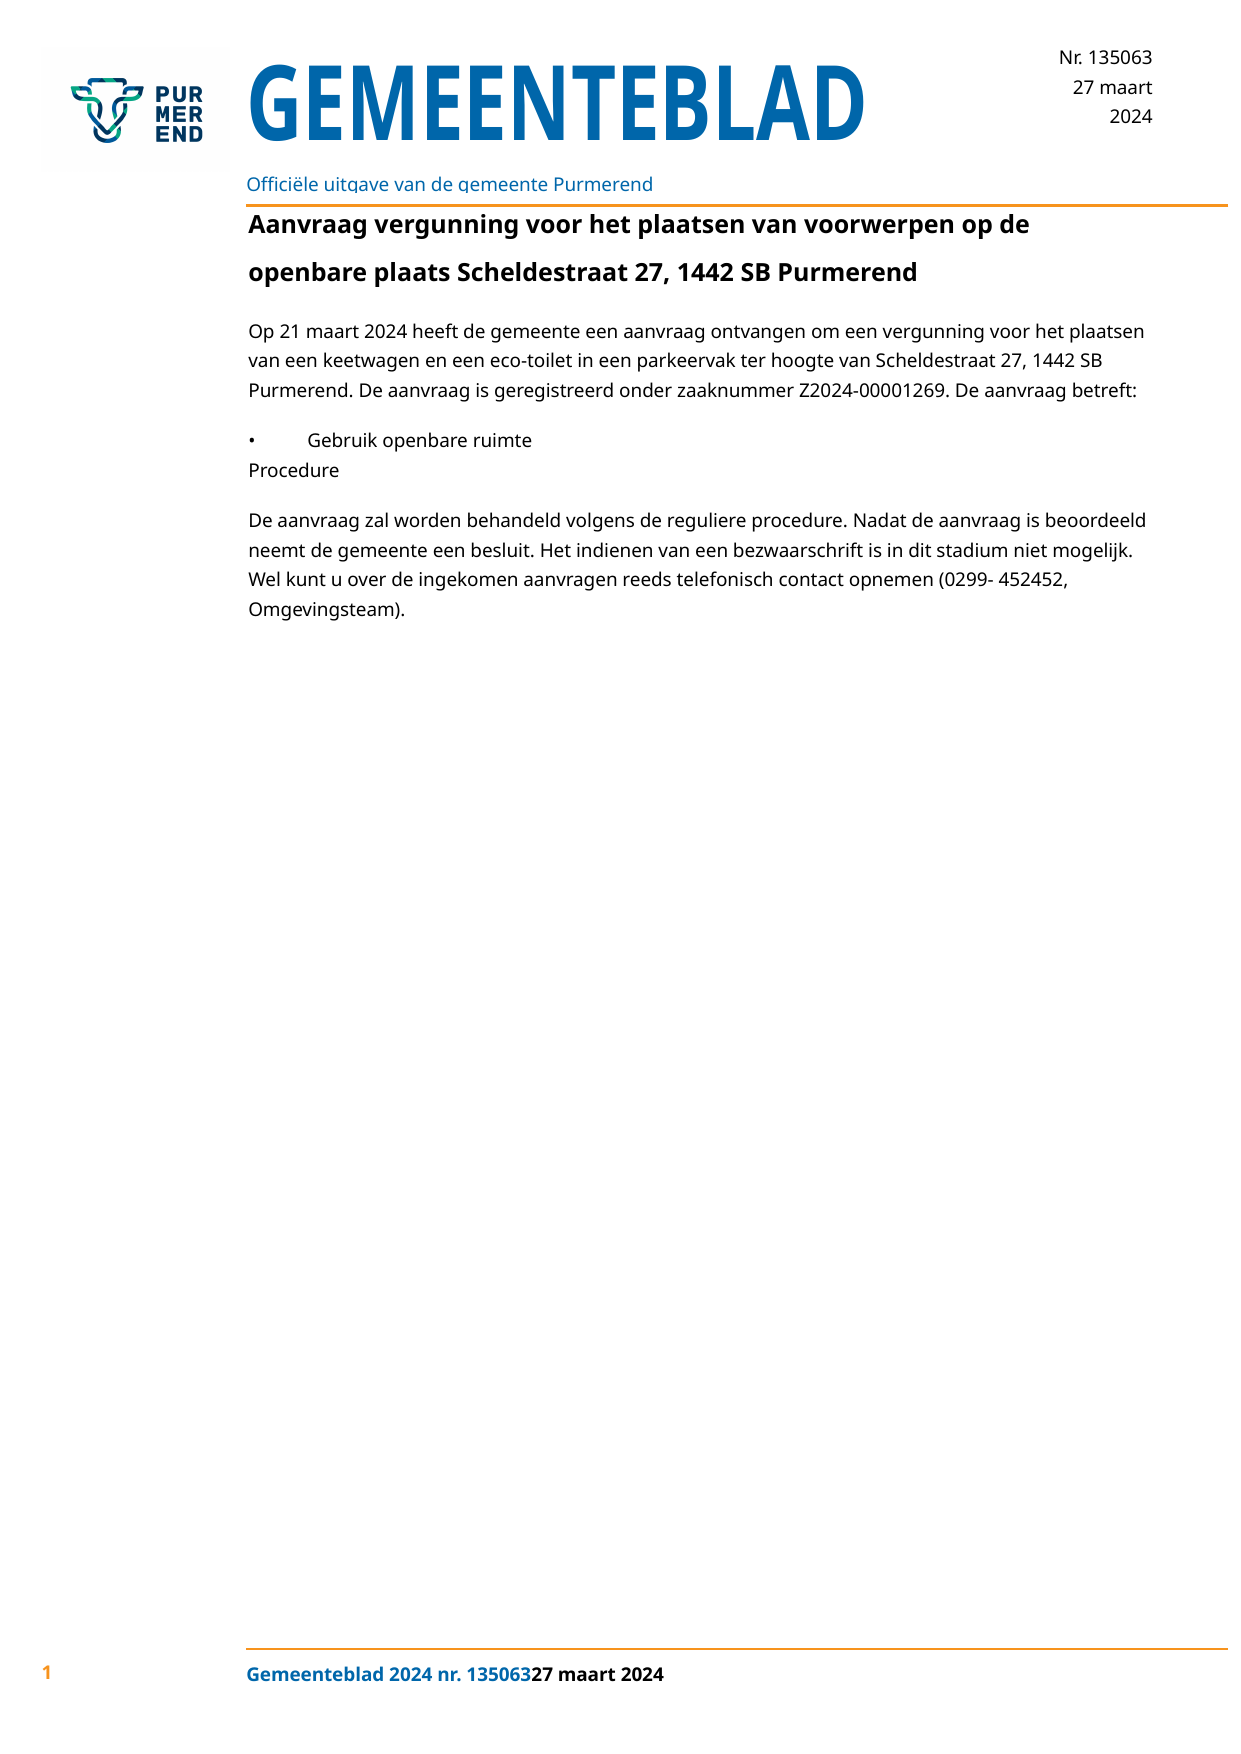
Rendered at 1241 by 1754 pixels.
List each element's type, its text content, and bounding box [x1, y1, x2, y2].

text Aanvraag vergunning voor het plaatsen van voorwerpen op de openbare plaats Scheldestraat 27, 1442 SB Purmerend [248, 207, 1152, 288]
text De aanvraag zal worden behandeld volgens de reguliere procedure. Nadat de aanvraag is beoordeeld neemt de gemeente een besluit. Het indienen van een bezwaarschrift is in dit stadium niet mogelijk. Wel kunt u over de ingekomen aanvragen reeds telefonisch contact opnemen (0299- 452452, Omgevingsteam). [248, 507, 1152, 622]
text Procedure [248, 457, 1152, 483]
list Gebruik openbare ruimte [248, 427, 1152, 453]
picture [41, 47, 231, 172]
text Op 21 maart 2024 heeft de gemeente een aanvraag ontvangen om een vergunning voor het plaatsen van een keetwagen en een eco-toilet in een parkeervak ter hoogte van Scheldestraat 27, 1442 SB Purmerend. De aanvraag is geregistreerd onder zaaknummer Z2024-00001269. De aanvraag betreft: [248, 318, 1152, 403]
